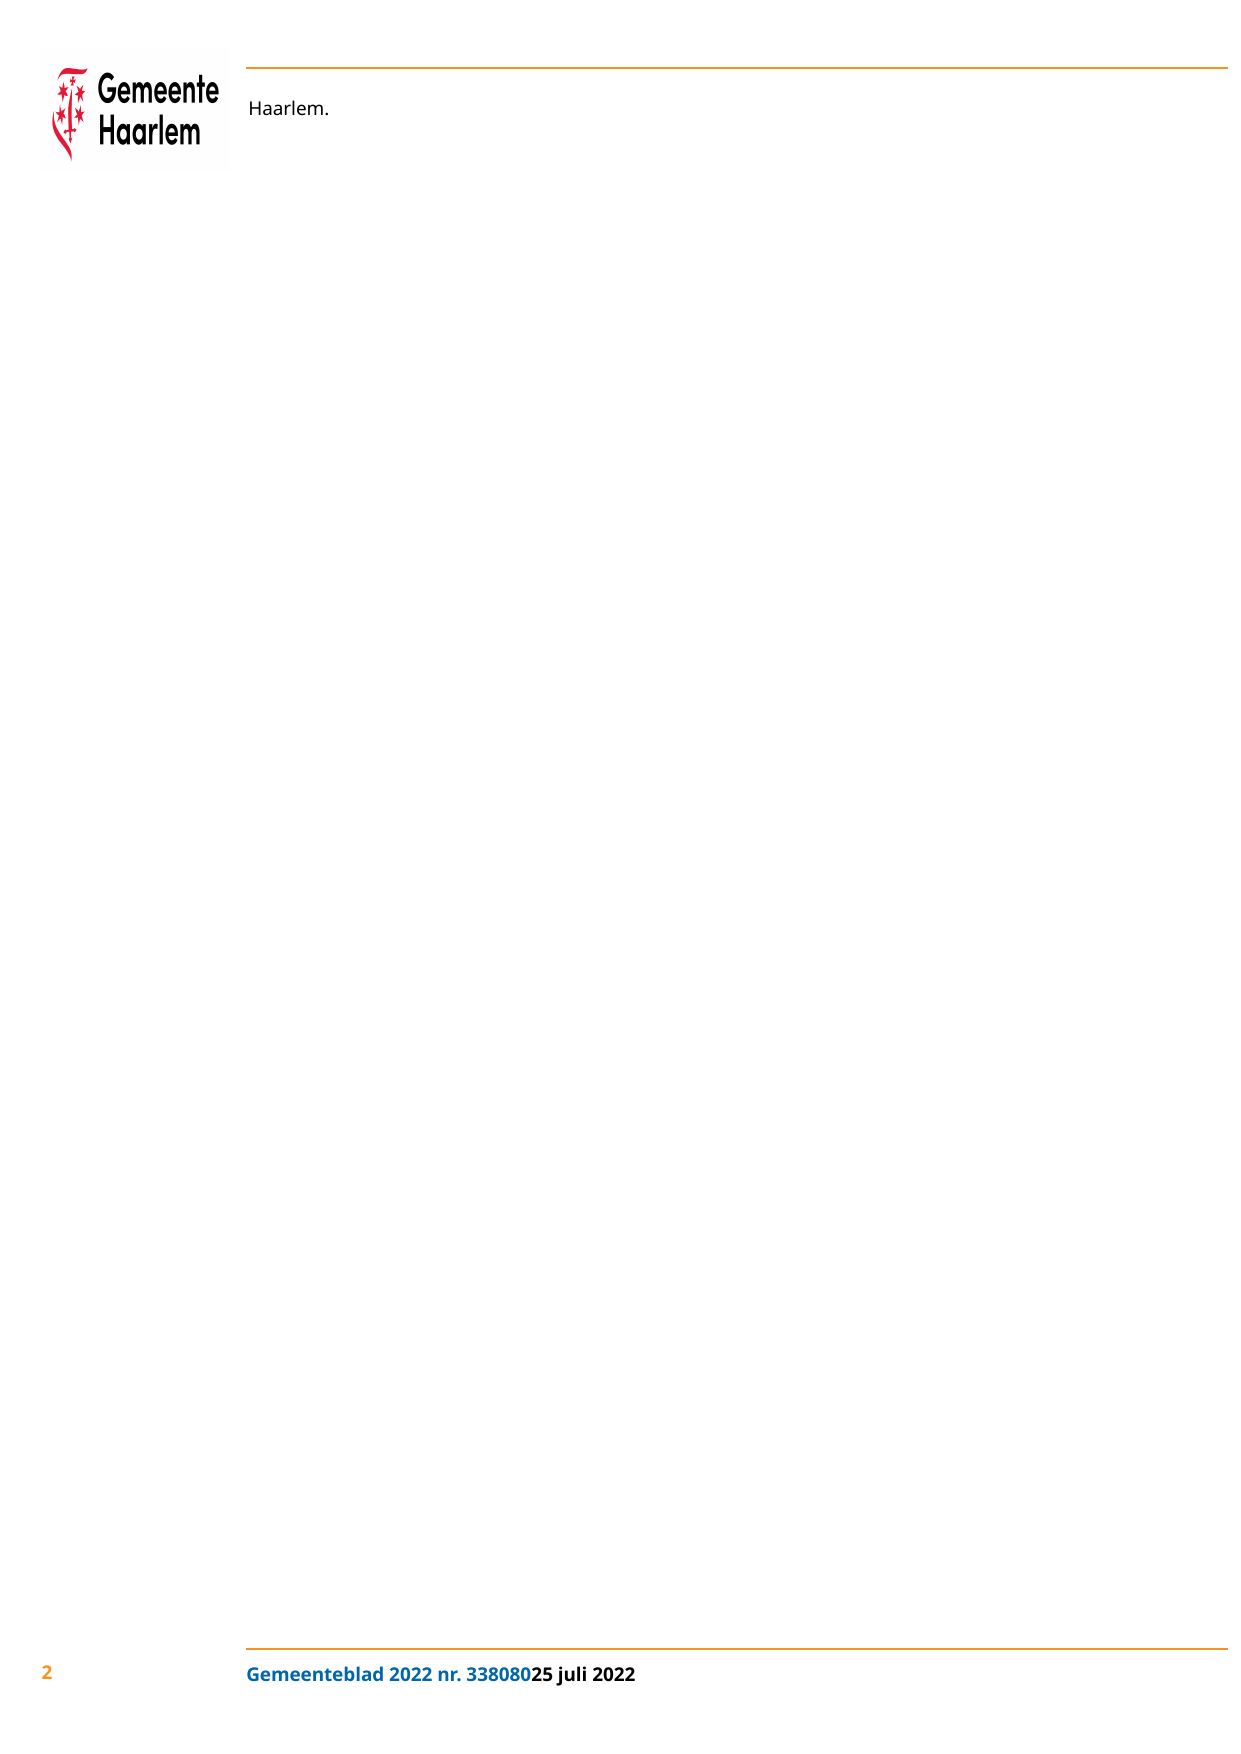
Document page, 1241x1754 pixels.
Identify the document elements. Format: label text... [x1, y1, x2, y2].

text Haarlem. [248, 95, 1152, 121]
picture [41, 47, 231, 172]
